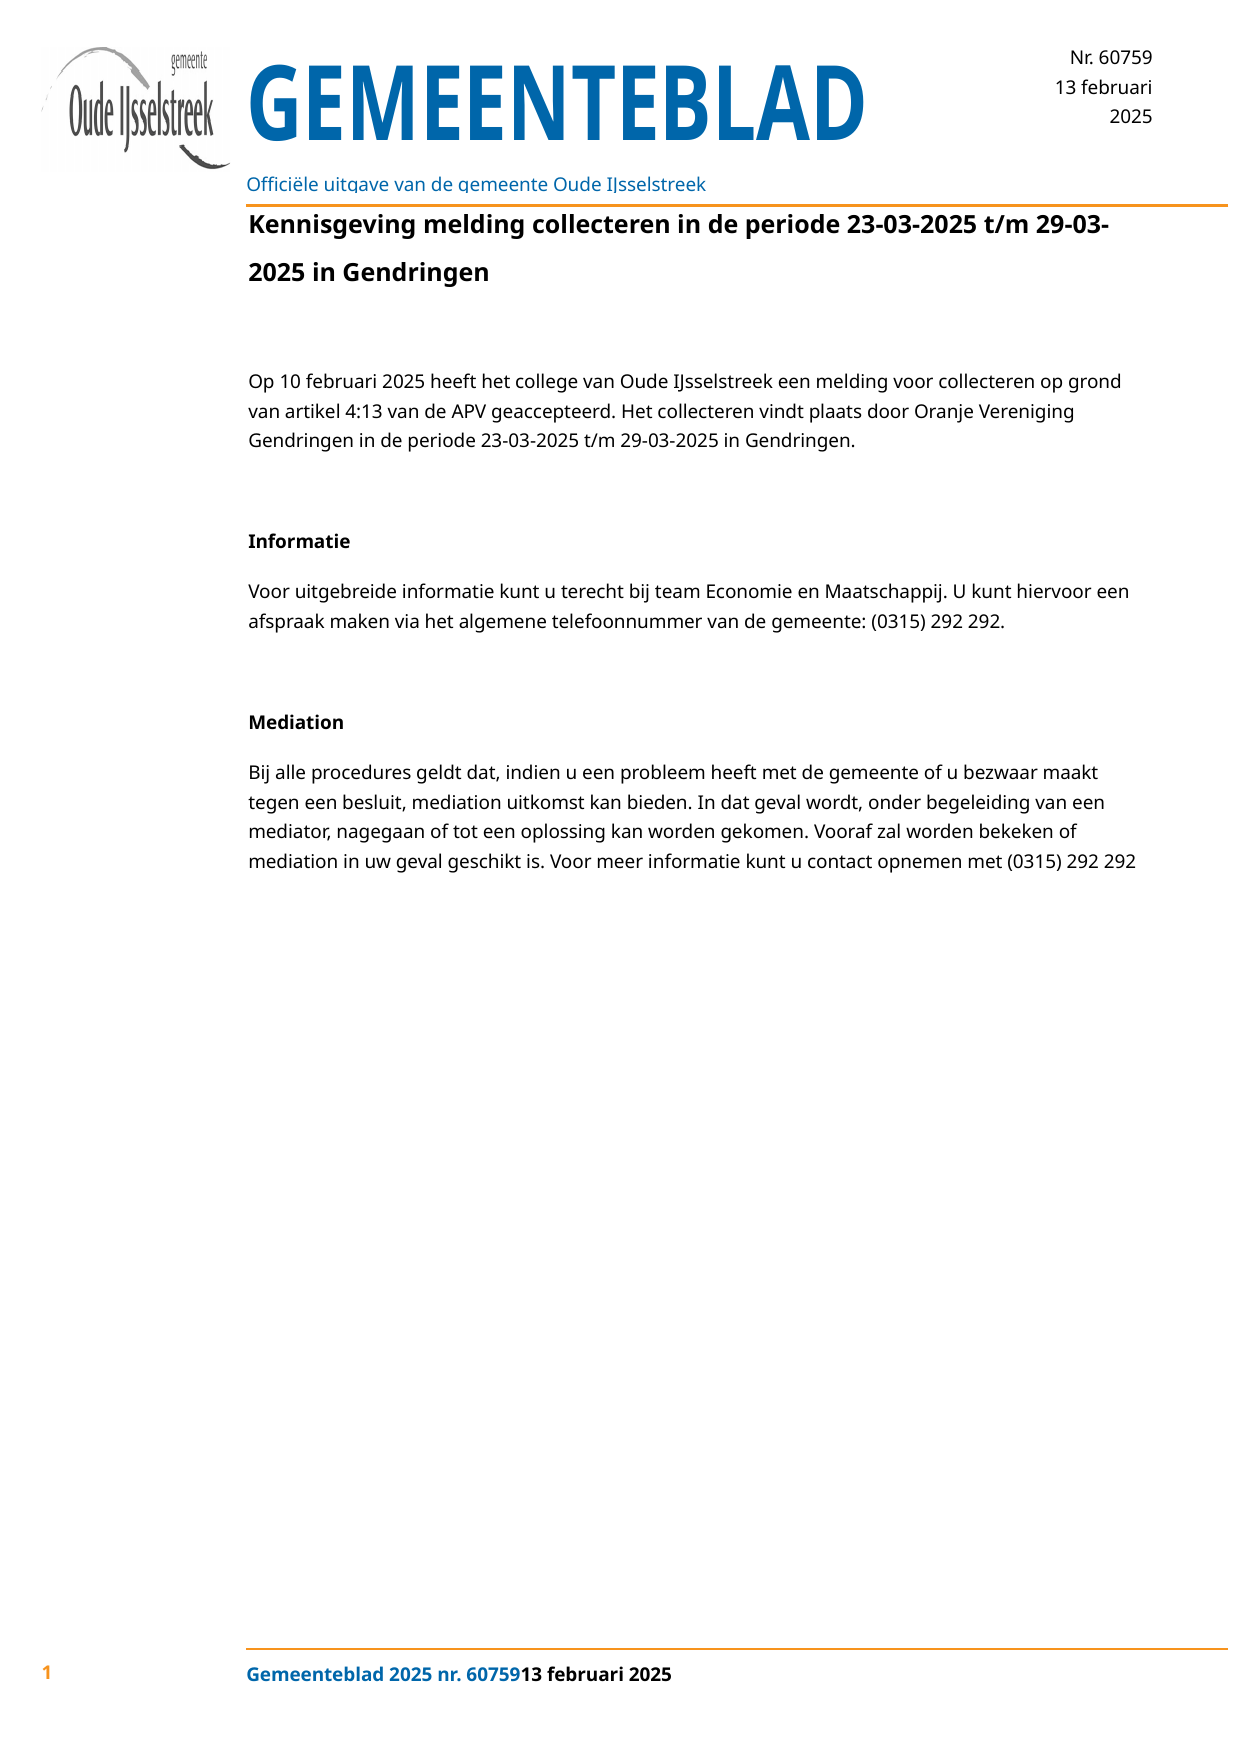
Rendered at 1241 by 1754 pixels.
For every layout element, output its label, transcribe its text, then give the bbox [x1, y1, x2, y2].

text Op 10 februari 2025 heeft het college van Oude IJsselstreek een melding voor collecteren op grond van artikel 4:13 van de APV geaccepteerd. Het collecteren vindt plaats door Oranje Vereniging Gendringen in de periode 23-03-2025 t/m 29-03-2025 in Gendringen. [248, 368, 1152, 453]
text Voor uitgebreide informatie kunt u terecht bij team Economie en Maatschappij. U kunt hiervoor een afspraak maken via het algemene telefoonnummer van de gemeente: (0315) 292 292. [248, 579, 1152, 634]
text Bij alle procedures geldt dat, indien u een probleem heeft met de gemeente of u bezwaar maakt tegen een besluit, mediation uitkomst kan bieden. In dat geval wordt, onder begeleiding van een mediator, nagegaan of tot een oplossing kan worden gekomen. Vooraf zal worden bekeken of mediation in uw geval geschikt is. Voor meer informatie kunt u contact opnemen met (0315) 292 292 [248, 759, 1152, 874]
text Mediation [248, 709, 1152, 735]
picture [41, 47, 231, 172]
text Kennisgeving melding collecteren in de periode 23-03-2025 t/m 29-03-2025 in Gendringen [248, 207, 1152, 288]
text Informatie [248, 528, 1152, 554]
